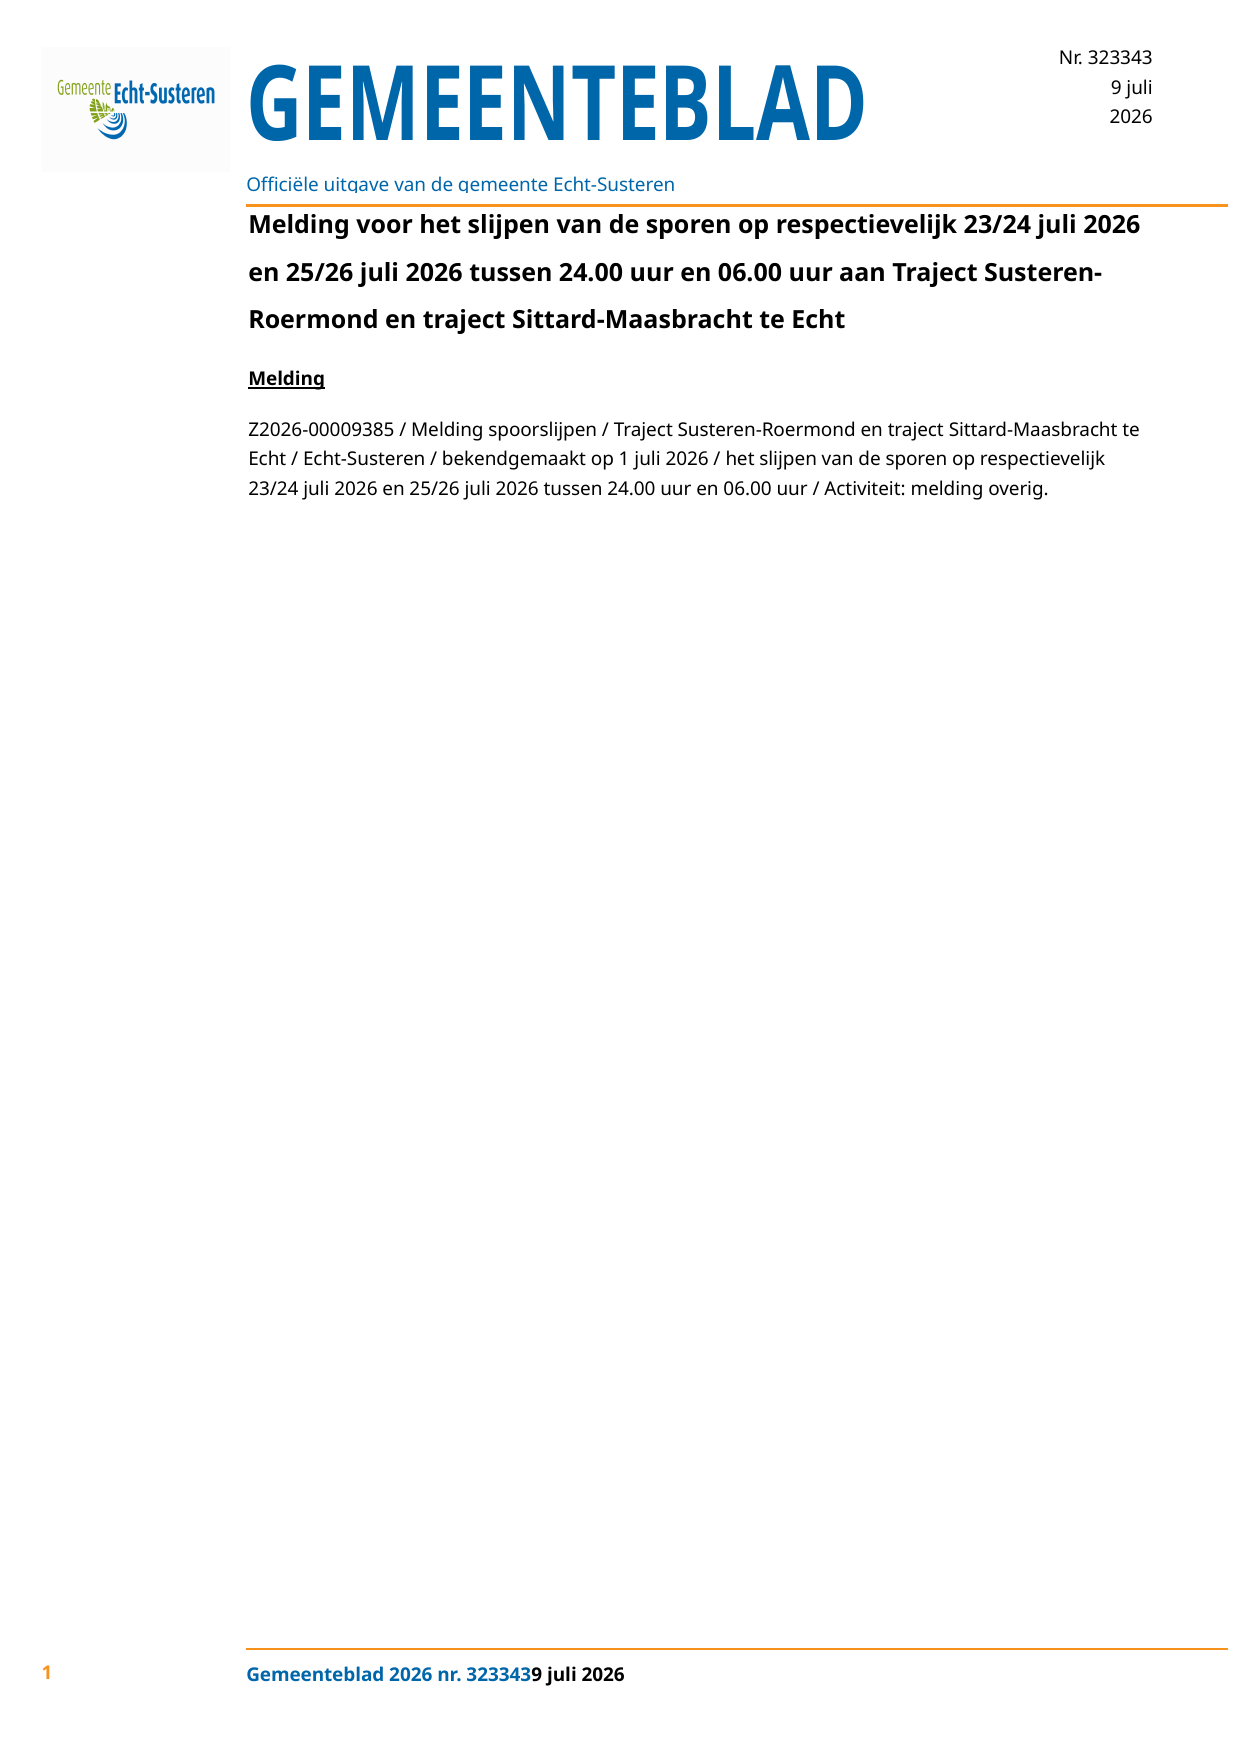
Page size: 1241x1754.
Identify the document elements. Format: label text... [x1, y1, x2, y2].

picture [41, 47, 231, 172]
text Melding voor het slijpen van de sporen op respectievelijk 23/24 juli 2026 en 25/26 juli 2026 tussen 24.00 uur en 06.00 uur aan Traject Susteren-Roermond en traject Sittard-Maasbracht te Echt [248, 207, 1152, 336]
text Z2026-00009385 / Melding spoorslijpen / Traject Susteren-Roermond en traject Sittard-Maasbracht te Echt / Echt-Susteren / bekendgemaakt op 1 juli 2026 / het slijpen van de sporen op respectievelijk 23/24 juli 2026 en 25/26 juli 2026 tussen 24.00 uur en 06.00 uur / Activiteit: melding overig. [248, 416, 1152, 501]
text Melding [248, 366, 1152, 391]
